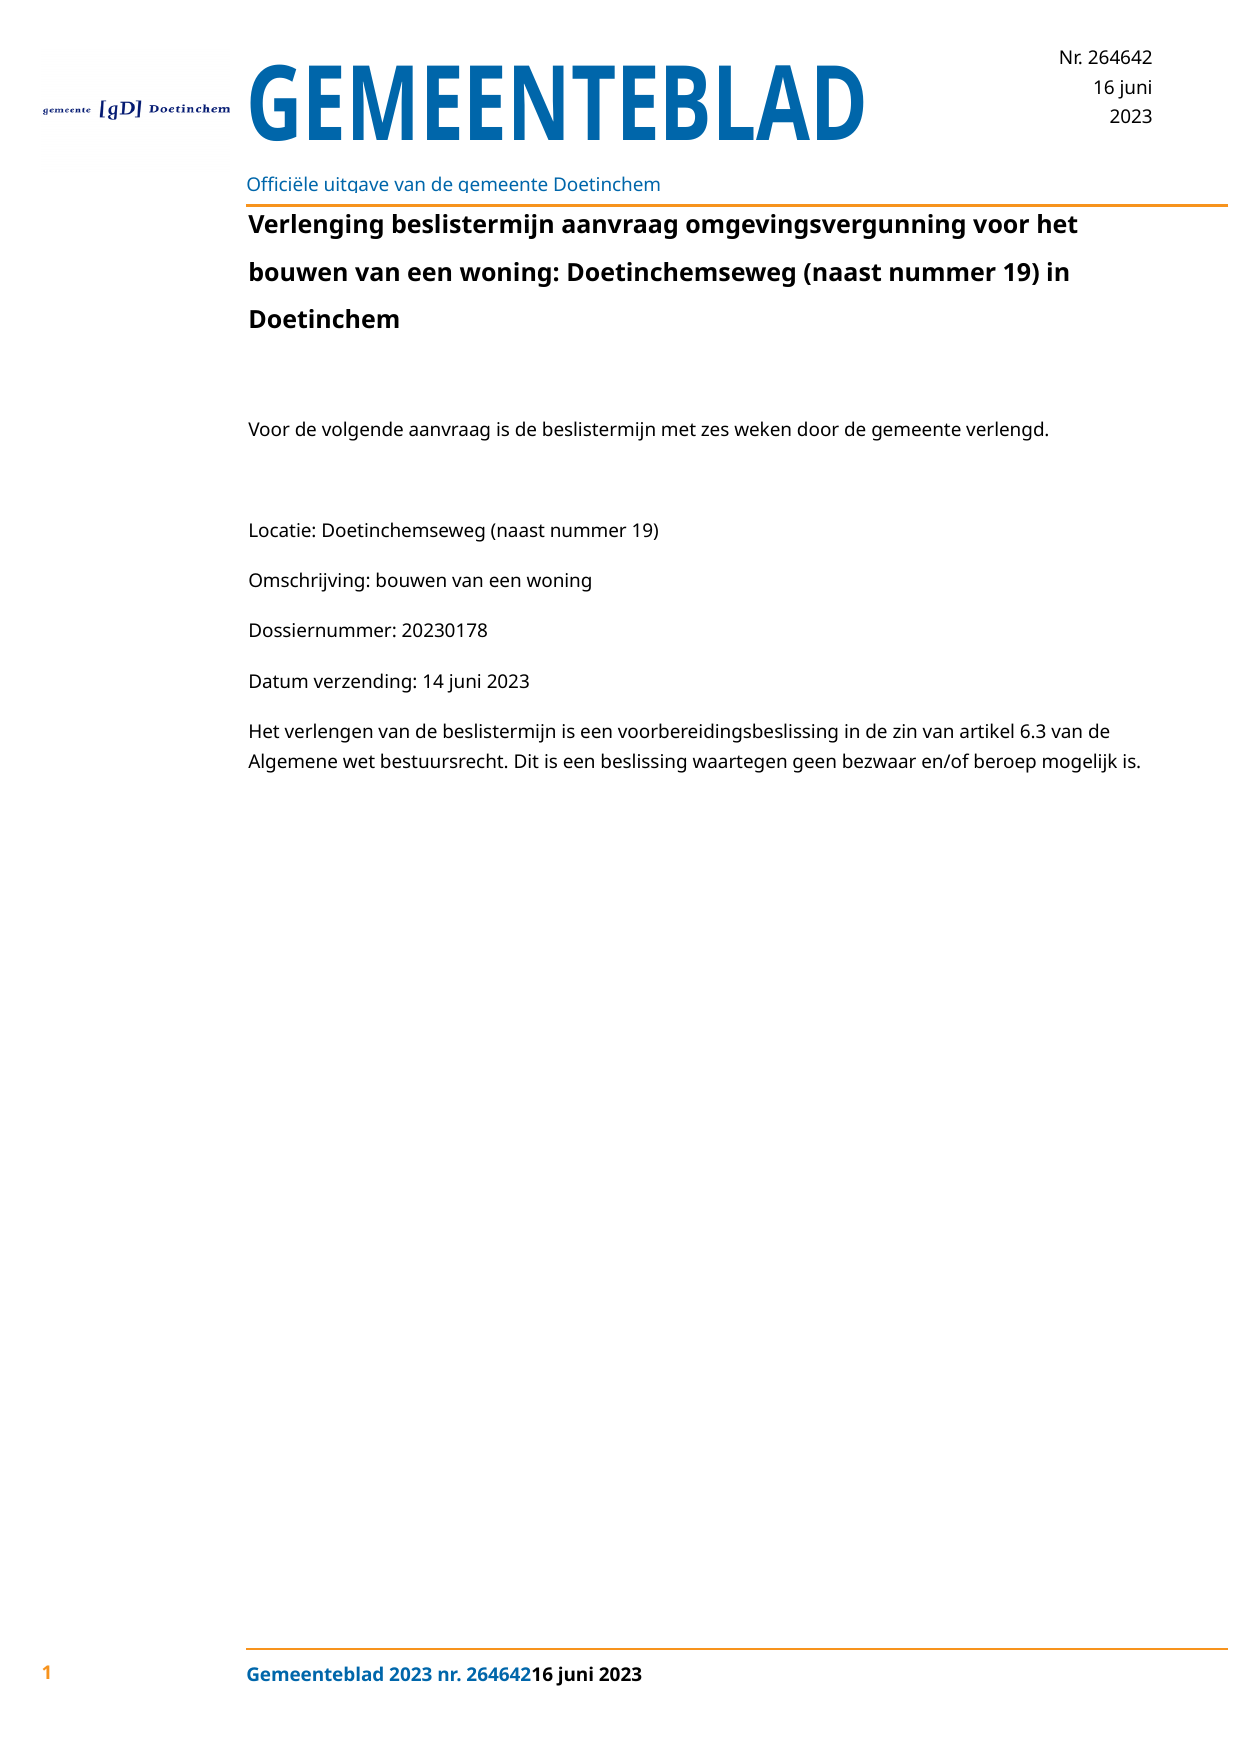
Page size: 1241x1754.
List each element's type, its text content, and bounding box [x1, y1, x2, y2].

text Locatie: Doetinchemseweg (naast nummer 19) [248, 517, 1152, 542]
text Datum verzending: 14 juni 2023 [248, 668, 1152, 694]
text Het verlengen van de beslistermijn is een voorbereidingsbeslissing in de zin van artikel 6.3 van de Algemene wet bestuursrecht. Dit is een beslissing waartegen geen bezwaar en/of beroep mogelijk is. [248, 718, 1152, 774]
text Voor de volgende aanvraag is de beslistermijn met zes weken door de gemeente verlengd. [248, 416, 1152, 442]
text Dossiernummer: 20230178 [248, 618, 1152, 643]
text Omschrijving: bouwen van een woning [248, 567, 1152, 593]
text Verlenging beslistermijn aanvraag omgevingsvergunning voor het bouwen van een woning: Doetinchemseweg (naast nummer 19) in Doetinchem [248, 207, 1152, 336]
picture [41, 47, 231, 172]
